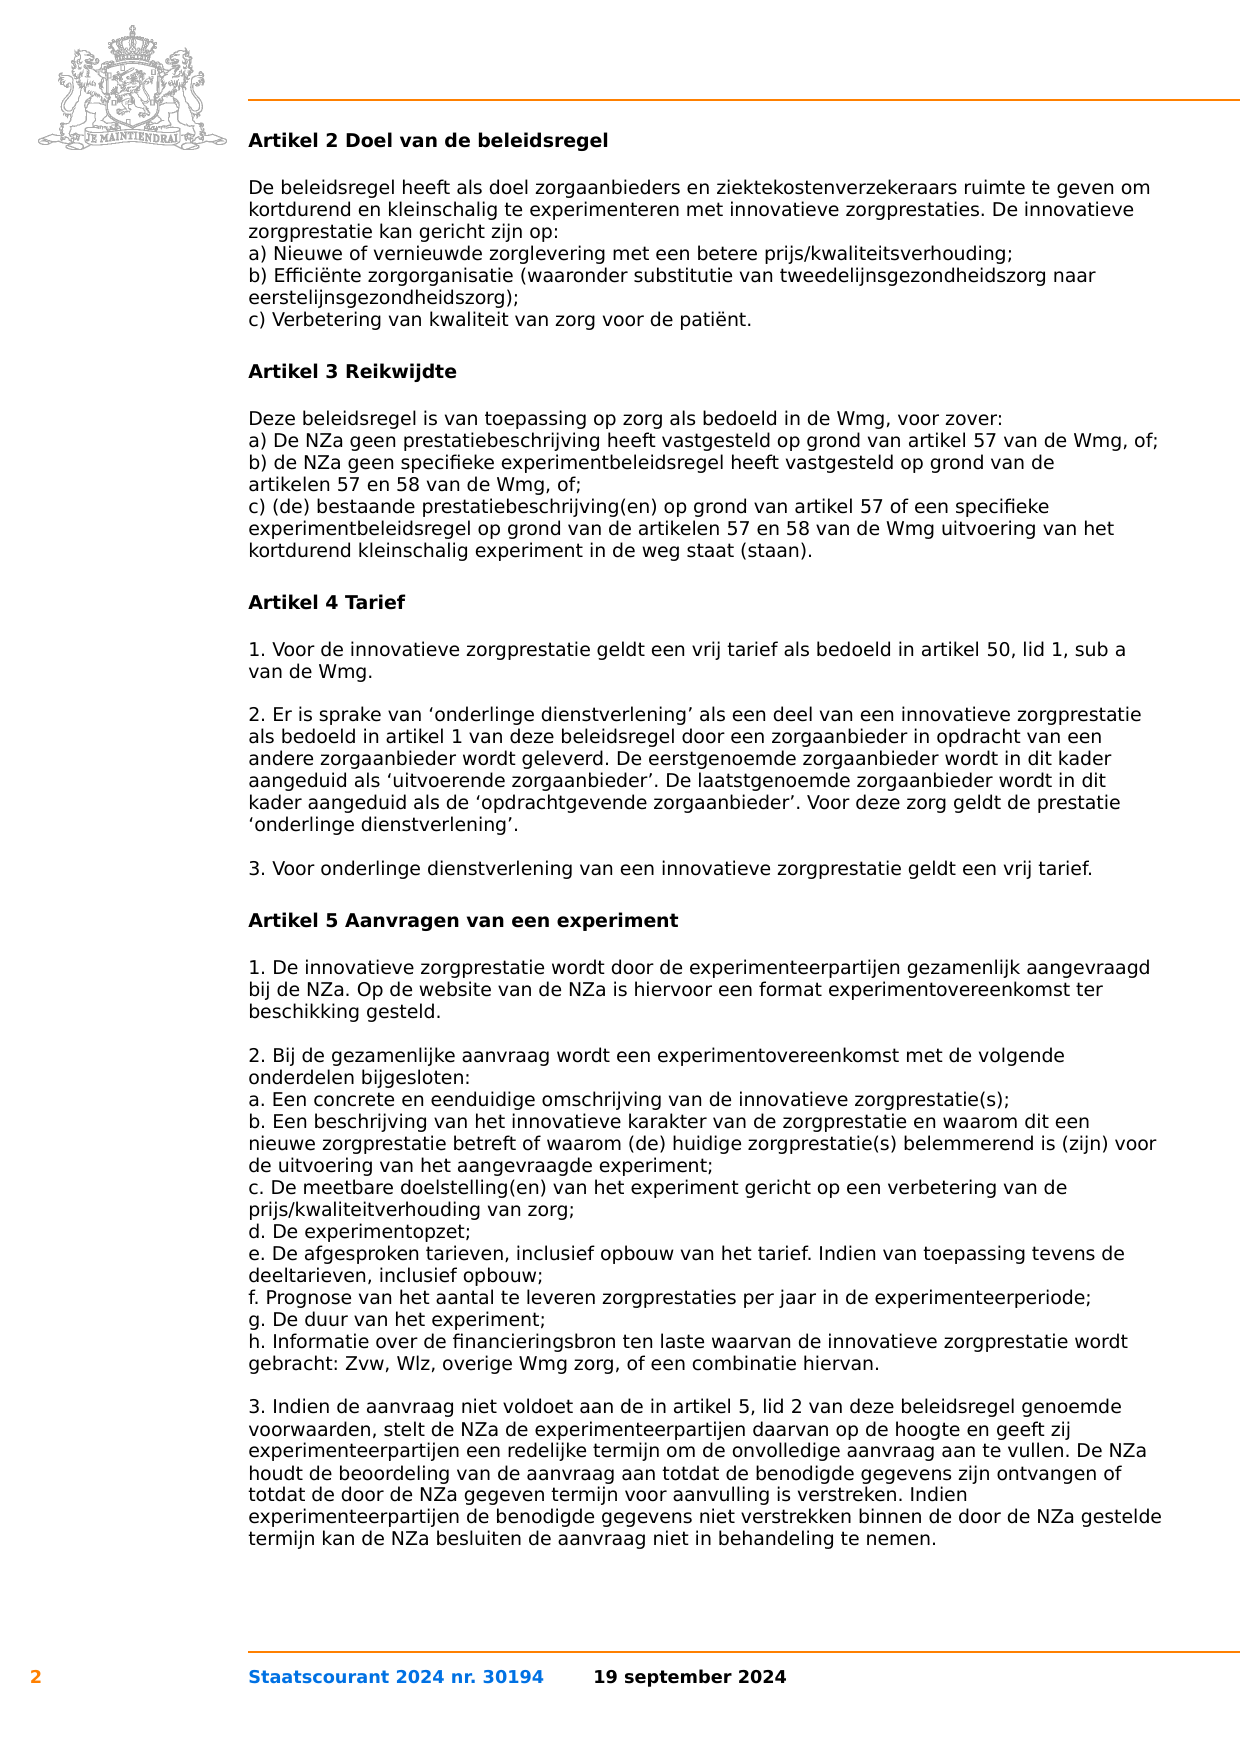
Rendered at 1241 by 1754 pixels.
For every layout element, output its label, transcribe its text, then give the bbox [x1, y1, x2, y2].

text b. Een beschrijving van het innovatieve karakter van de zorgprestatie en waarom dit een nieuwe zorgprestatie betreft of waarom (de) huidige zorgprestatie(s) belemmerend is (zijn) voor de uitvoering van het aangevraagde experiment; [248, 1111, 1163, 1177]
text 1. Voor de innovatieve zorgprestatie geldt een vrij tarief als bedoeld in artikel 50, lid 1, sub a van de Wmg. [248, 638, 1163, 682]
text a) Nieuwe of vernieuwde zorglevering met een betere prijs/kwaliteitsverhouding; [248, 243, 1163, 265]
text 2. Er is sprake van ‘onderlinge dienstverlening’ als een deel van een innovatieve zorgprestatie als bedoeld in artikel 1 van deze beleidsregel door een zorgaanbieder in opdracht van een andere zorgaanbieder wordt geleverd. De eerstgenoemde zorgaanbieder wordt in dit kader aangeduid als ‘uitvoerende zorgaanbieder’. De laatstgenoemde zorgaanbieder wordt in dit kader aangeduid als de ‘opdrachtgevende zorgaanbieder’. Voor deze zorg geldt de prestatie ‘onderlinge dienstverlening’. [248, 704, 1163, 836]
text a. Een concrete en eenduidige omschrijving van de innovatieve zorgprestatie(s); [248, 1089, 1163, 1111]
picture [38, 25, 227, 150]
subtitle Artikel 3 Reikwijdte [248, 361, 1163, 383]
text De beleidsregel heeft als doel zorgaanbieders en ziektekostenverzekeraars ruimte te geven om kortdurend en kleinschalig te experimenteren met innovatieve zorgprestaties. De innovatieve zorgprestatie kan gericht zijn op: [248, 177, 1163, 243]
text c) (de) bestaande prestatiebeschrijving(en) op grond van artikel 57 of een specifieke experimentbeleidsregel op grond van de artikelen 57 en 58 van de Wmg uitvoering van het kortdurend kleinschalig experiment in de weg staat (staan). [248, 496, 1163, 562]
subtitle Artikel 4 Tarief [248, 592, 1163, 613]
subtitle Artikel 5 Aanvragen van een experiment [248, 910, 1163, 932]
text c. De meetbare doelstelling(en) van het experiment gericht op een verbetering van de prijs/kwaliteitverhouding van zorg; [248, 1177, 1163, 1221]
text 2. Bij de gezamenlijke aanvraag wordt een experimentovereenkomst met de volgende onderdelen bijgesloten: [248, 1045, 1163, 1089]
text e. De afgesproken tarieven, inclusief opbouw van het tarief. Indien van toepassing tevens de deeltarieven, inclusief opbouw; [248, 1243, 1163, 1287]
text d. De experimentopzet; [248, 1221, 1163, 1243]
text g. De duur van het experiment; [248, 1309, 1163, 1331]
subtitle Artikel 2 Doel van de beleidsregel [248, 130, 1163, 152]
text b) Efficiënte zorgorganisatie (waaronder substitutie van tweedelijnsgezondheidszorg naar eerstelijnsgezondheidszorg); [248, 265, 1163, 309]
text f. Prognose van het aantal te leveren zorgprestaties per jaar in de experimenteerperiode; [248, 1287, 1163, 1309]
text Deze beleidsregel is van toepassing op zorg als bedoeld in de Wmg, voor zover: [248, 408, 1163, 430]
text h. Informatie over de financieringsbron ten laste waarvan de innovatieve zorgprestatie wordt gebracht: Zvw, Wlz, overige Wmg zorg, of een combinatie hiervan. [248, 1331, 1163, 1374]
text a) De NZa geen prestatiebeschrijving heeft vastgesteld op grond van artikel 57 van de Wmg, of; [248, 430, 1163, 452]
text c) Verbetering van kwaliteit van zorg voor de patiënt. [248, 309, 1163, 331]
text 3. Indien de aanvraag niet voldoet aan de in artikel 5, lid 2 van deze beleidsregel genoemde voorwaarden, stelt de NZa de experimenteerpartijen daarvan op de hoogte en geeft zij experimenteerpartijen een redelijke termijn om de onvolledige aanvraag aan te vullen. De NZa houdt de beoordeling van de aanvraag aan totdat de benodigde gegevens zijn ontvangen of totdat de door de NZa gegeven termijn voor aanvulling is verstreken. Indien experimenteerpartijen de benodigde gegevens niet verstrekken binnen de door de NZa gestelde termijn kan de NZa besluiten de aanvraag niet in behandeling te nemen. [248, 1396, 1163, 1550]
text b) de NZa geen specifieke experimentbeleidsregel heeft vastgesteld op grond van de artikelen 57 en 58 van de Wmg, of; [248, 452, 1163, 496]
text 3. Voor onderlinge dienstverlening van een innovatieve zorgprestatie geldt een vrij tarief. [248, 858, 1163, 880]
text 1. De innovatieve zorgprestatie wordt door de experimenteerpartijen gezamenlijk aangevraagd bij de NZa. Op de website van de NZa is hiervoor een format experimentovereenkomst ter beschikking gesteld. [248, 957, 1163, 1023]
